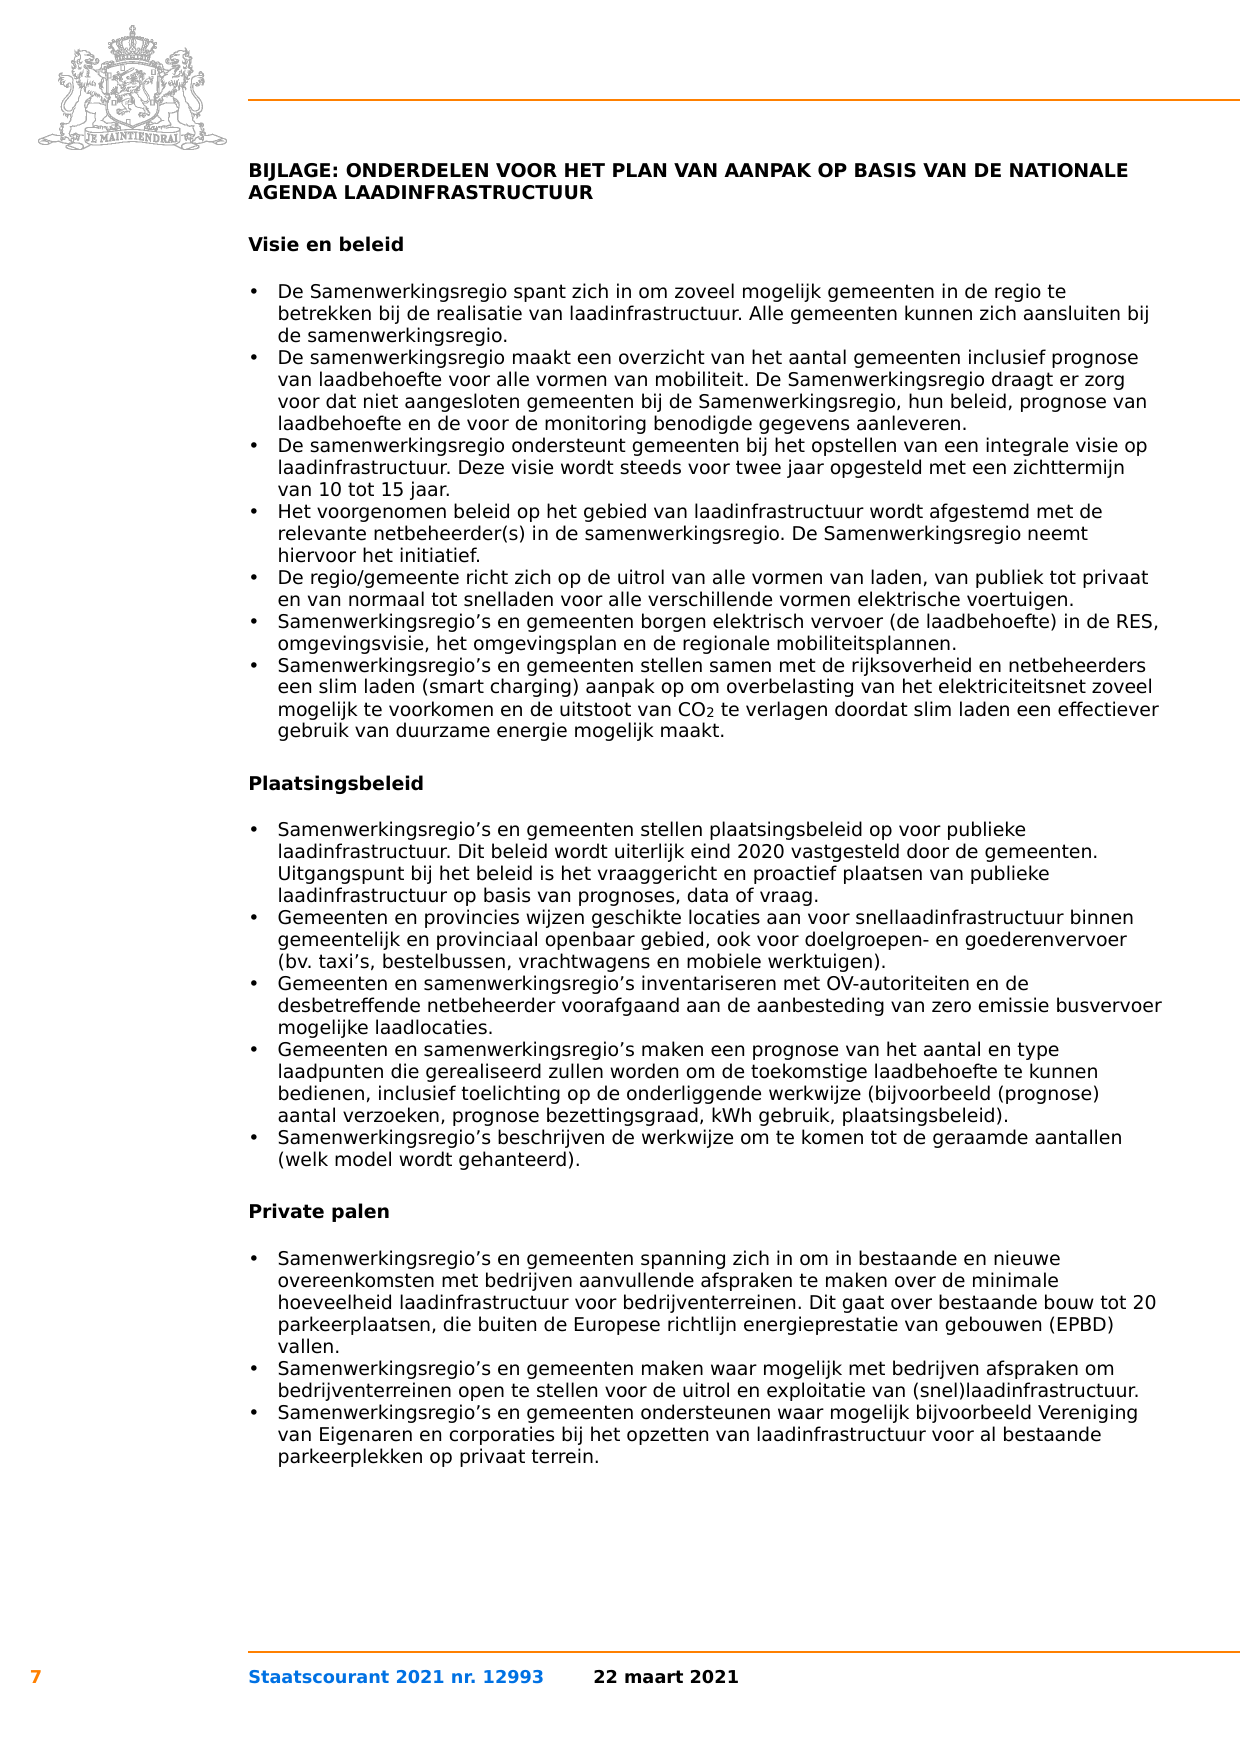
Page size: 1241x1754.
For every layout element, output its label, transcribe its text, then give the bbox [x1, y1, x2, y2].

text • De Samenwerkingsregio spant zich in om zoveel mogelijk gemeenten in de regio te betrekken bij de realisatie van laadinfrastructuur. Alle gemeenten kunnen zich aansluiten bij de samenwerkingsregio. [248, 281, 1163, 347]
picture [38, 25, 227, 150]
text • Gemeenten en samenwerkingsregio’s inventariseren met OV-autoriteiten en de desbetreffende netbeheerder voorafgaand aan de aanbesteding van zero emissie busvervoer mogelijke laadlocaties. [248, 973, 1163, 1039]
text • Samenwerkingsregio’s beschrijven de werkwijze om te komen tot de geraamde aantallen (welk model wordt gehanteerd). [248, 1127, 1163, 1171]
subtitle Visie en beleid [248, 234, 1163, 256]
text • Gemeenten en provincies wijzen geschikte locaties aan voor snellaadinfrastructuur binnen gemeentelijk en provinciaal openbaar gebied, ook voor doelgroepen- en goederenvervoer (bv. taxi’s, bestelbussen, vrachtwagens en mobiele werktuigen). [248, 907, 1163, 973]
text • Samenwerkingsregio’s en gemeenten stellen plaatsingsbeleid op voor publieke laadinfrastructuur. Dit beleid wordt uiterlijk eind 2020 vastgesteld door de gemeenten. Uitgangspunt bij het beleid is het vraaggericht en proactief plaatsen van publieke laadinfrastructuur op basis van prognoses, data of vraag. [248, 819, 1163, 907]
subtitle BIJLAGE: ONDERDELEN VOOR HET PLAN VAN AANPAK OP BASIS VAN DE NATIONALE AGENDA LAADINFRASTRUCTUUR [248, 160, 1163, 204]
text • De samenwerkingsregio ondersteunt gemeenten bij het opstellen van een integrale visie op laadinfrastructuur. Deze visie wordt steeds voor twee jaar opgesteld met een zichttermijn van 10 tot 15 jaar. [248, 435, 1163, 501]
text • Samenwerkingsregio’s en gemeenten spanning zich in om in bestaande en nieuwe overeenkomsten met bedrijven aanvullende afspraken te maken over de minimale hoeveelheid laadinfrastructuur voor bedrijventerreinen. Dit gaat over bestaande bouw tot 20 parkeerplaatsen, die buiten de Europese richtlijn energieprestatie van gebouwen (EPBD) vallen. [248, 1248, 1163, 1358]
text • De samenwerkingsregio maakt een overzicht van het aantal gemeenten inclusief prognose van laadbehoefte voor alle vormen van mobiliteit. De Samenwerkingsregio draagt er zorg voor dat niet aangesloten gemeenten bij de Samenwerkingsregio, hun beleid, prognose van laadbehoefte en de voor de monitoring benodigde gegevens aanleveren. [248, 347, 1163, 435]
text • Het voorgenomen beleid op het gebied van laadinfrastructuur wordt afgestemd met de relevante netbeheerder(s) in de samenwerkingsregio. De Samenwerkingsregio neemt hiervoor het initiatief. [248, 501, 1163, 567]
text • Samenwerkingsregio’s en gemeenten ondersteunen waar mogelijk bijvoorbeeld Vereniging van Eigenaren en corporaties bij het opzetten van laadinfrastructuur voor al bestaande parkeerplekken op privaat terrein. [248, 1402, 1163, 1468]
text • Samenwerkingsregio’s en gemeenten maken waar mogelijk met bedrijven afspraken om bedrijventerreinen open te stellen voor de uitrol en exploitatie van (snel)laadinfrastructuur. [248, 1358, 1163, 1402]
text • De regio/gemeente richt zich op de uitrol van alle vormen van laden, van publiek tot privaat en van normaal tot snelladen voor alle verschillende vormen elektrische voertuigen. [248, 567, 1163, 611]
text • Gemeenten en samenwerkingsregio’s maken een prognose van het aantal en type laadpunten die gerealiseerd zullen worden om de toekomstige laadbehoefte te kunnen bedienen, inclusief toelichting op de onderliggende werkwijze (bijvoorbeeld (prognose) aantal verzoeken, prognose bezettingsgraad, kWh gebruik, plaatsingsbeleid). [248, 1039, 1163, 1127]
subtitle Plaatsingsbeleid [248, 772, 1163, 794]
subtitle Private palen [248, 1201, 1163, 1223]
text • Samenwerkingsregio’s en gemeenten stellen samen met de rijksoverheid en netbeheerders een slim laden (smart charging) aanpak op om overbelasting van het elektriciteitsnet zoveel mogelijk te voorkomen en de uitstoot van CO2 te verlagen doordat slim laden een effectiever gebruik van duurzame energie mogelijk maakt. [248, 654, 1163, 742]
text • Samenwerkingsregio’s en gemeenten borgen elektrisch vervoer (de laadbehoefte) in de RES, omgevingsvisie, het omgevingsplan en de regionale mobiliteitsplannen. [248, 611, 1163, 654]
